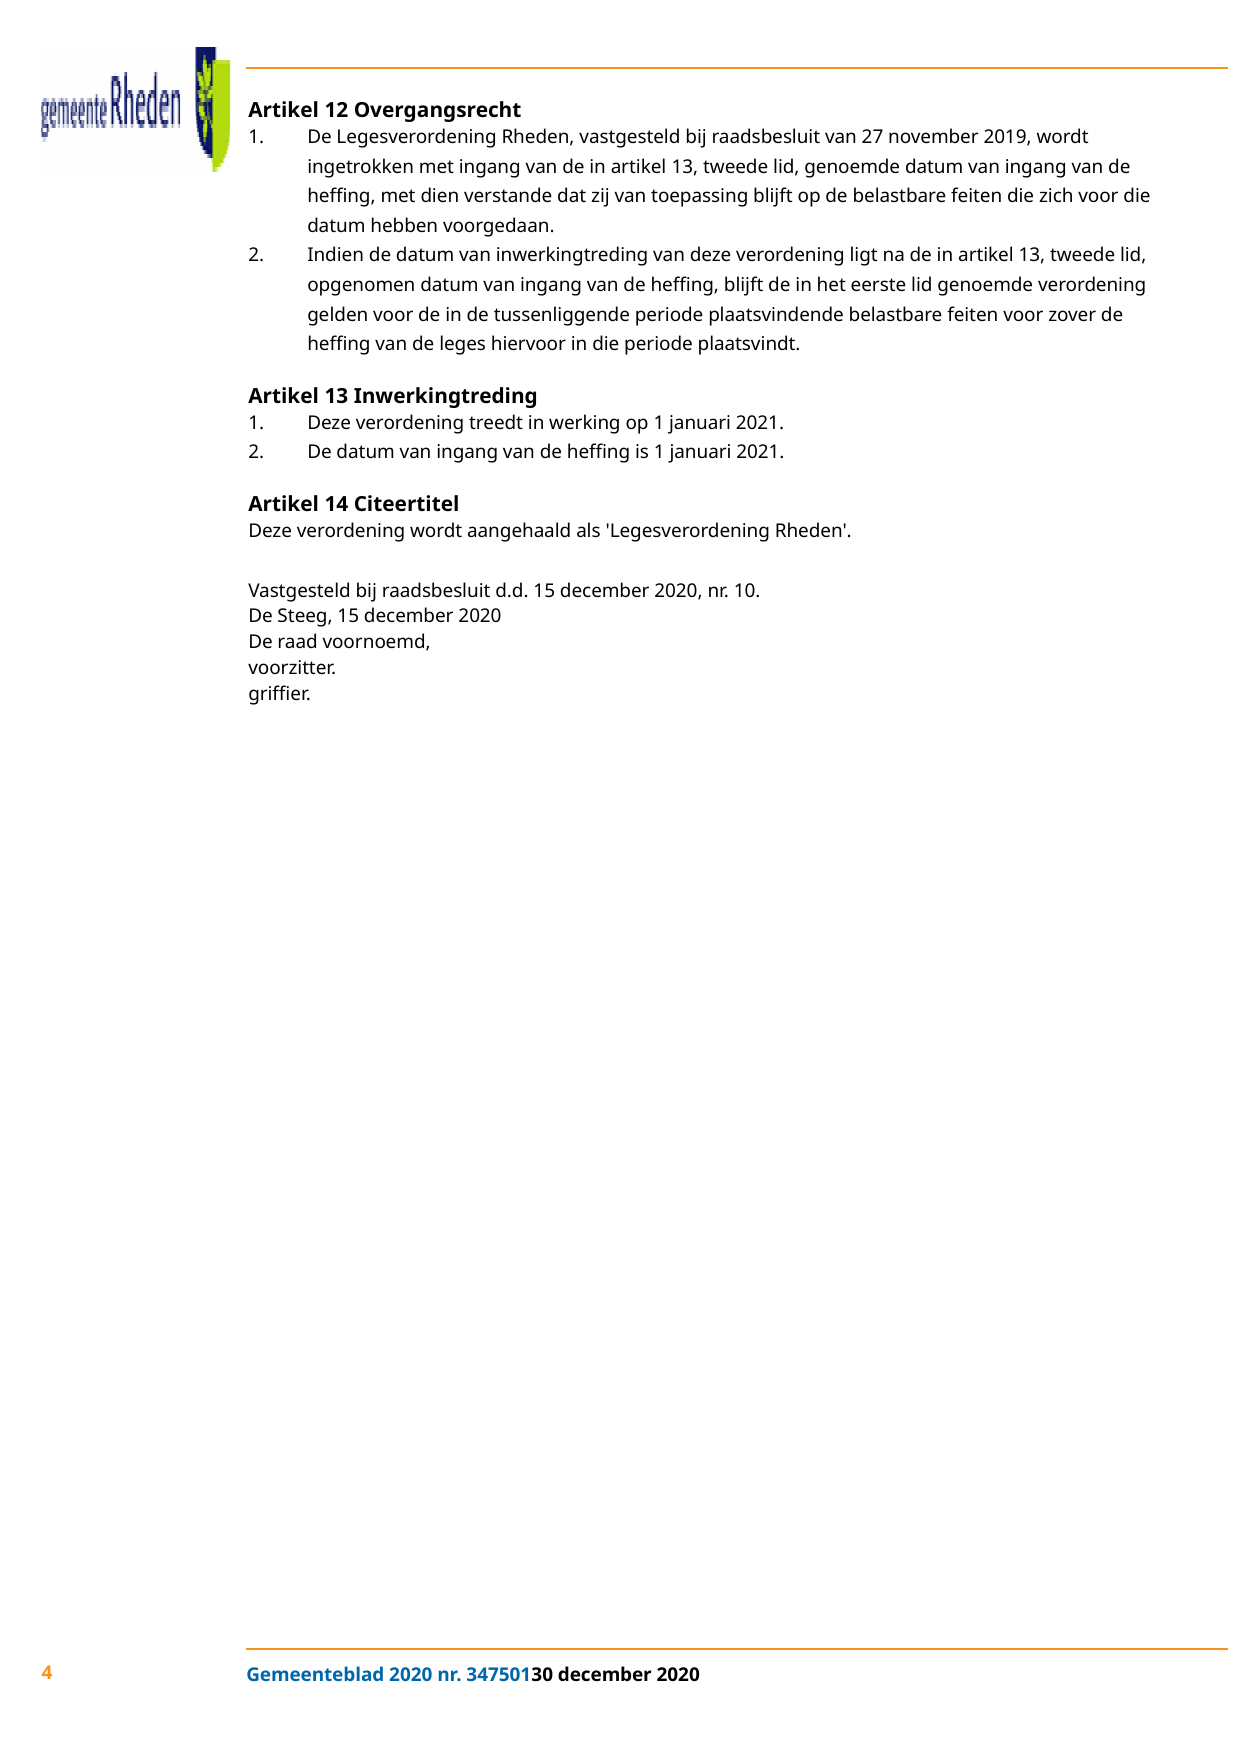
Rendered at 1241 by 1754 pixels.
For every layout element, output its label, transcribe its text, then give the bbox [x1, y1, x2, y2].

list Indien de datum van inwerkingtreding van deze verordening ligt na de in artikel 13, tweede lid, opgenomen datum van ingang van de heffing, blijft de in het eerste lid genoemde verordening gelden voor de in de tussenliggende periode plaatsvindende belastbare feiten voor zover de heffing van de leges hiervoor in die periode plaatsvindt. [248, 242, 1152, 356]
text De Steeg, 15 december 2020 [248, 602, 1152, 628]
text griffier. [248, 680, 1152, 705]
text voorzitter. [248, 654, 1152, 680]
text Vastgesteld bij raadsbesluit d.d. 15 december 2020, nr. 10. [248, 577, 1152, 602]
list Deze verordening treedt in werking op 1 januari 2021. [248, 409, 1152, 435]
picture [41, 47, 231, 172]
text Deze verordening wordt aangehaald als 'Legesverordening Rheden'. [248, 518, 1152, 543]
text De raad voornoemd, [248, 628, 1152, 654]
text Artikel 12 Overgangsrecht [248, 95, 1152, 123]
text Artikel 13 Inwerkingtreding [248, 381, 1152, 409]
list De Legesverordening Rheden, vastgesteld bij raadsbesluit van 27 november 2019, wordt ingetrokken met ingang van de in artikel 13, tweede lid, genoemde datum van ingang van de heffing, met dien verstande dat zij van toepassing blijft op de belastbare feiten die zich voor die datum hebben voorgedaan. [248, 123, 1152, 238]
list De datum van ingang van de heffing is 1 januari 2021. [248, 439, 1152, 464]
text Artikel 14 Citeertitel [248, 489, 1152, 518]
